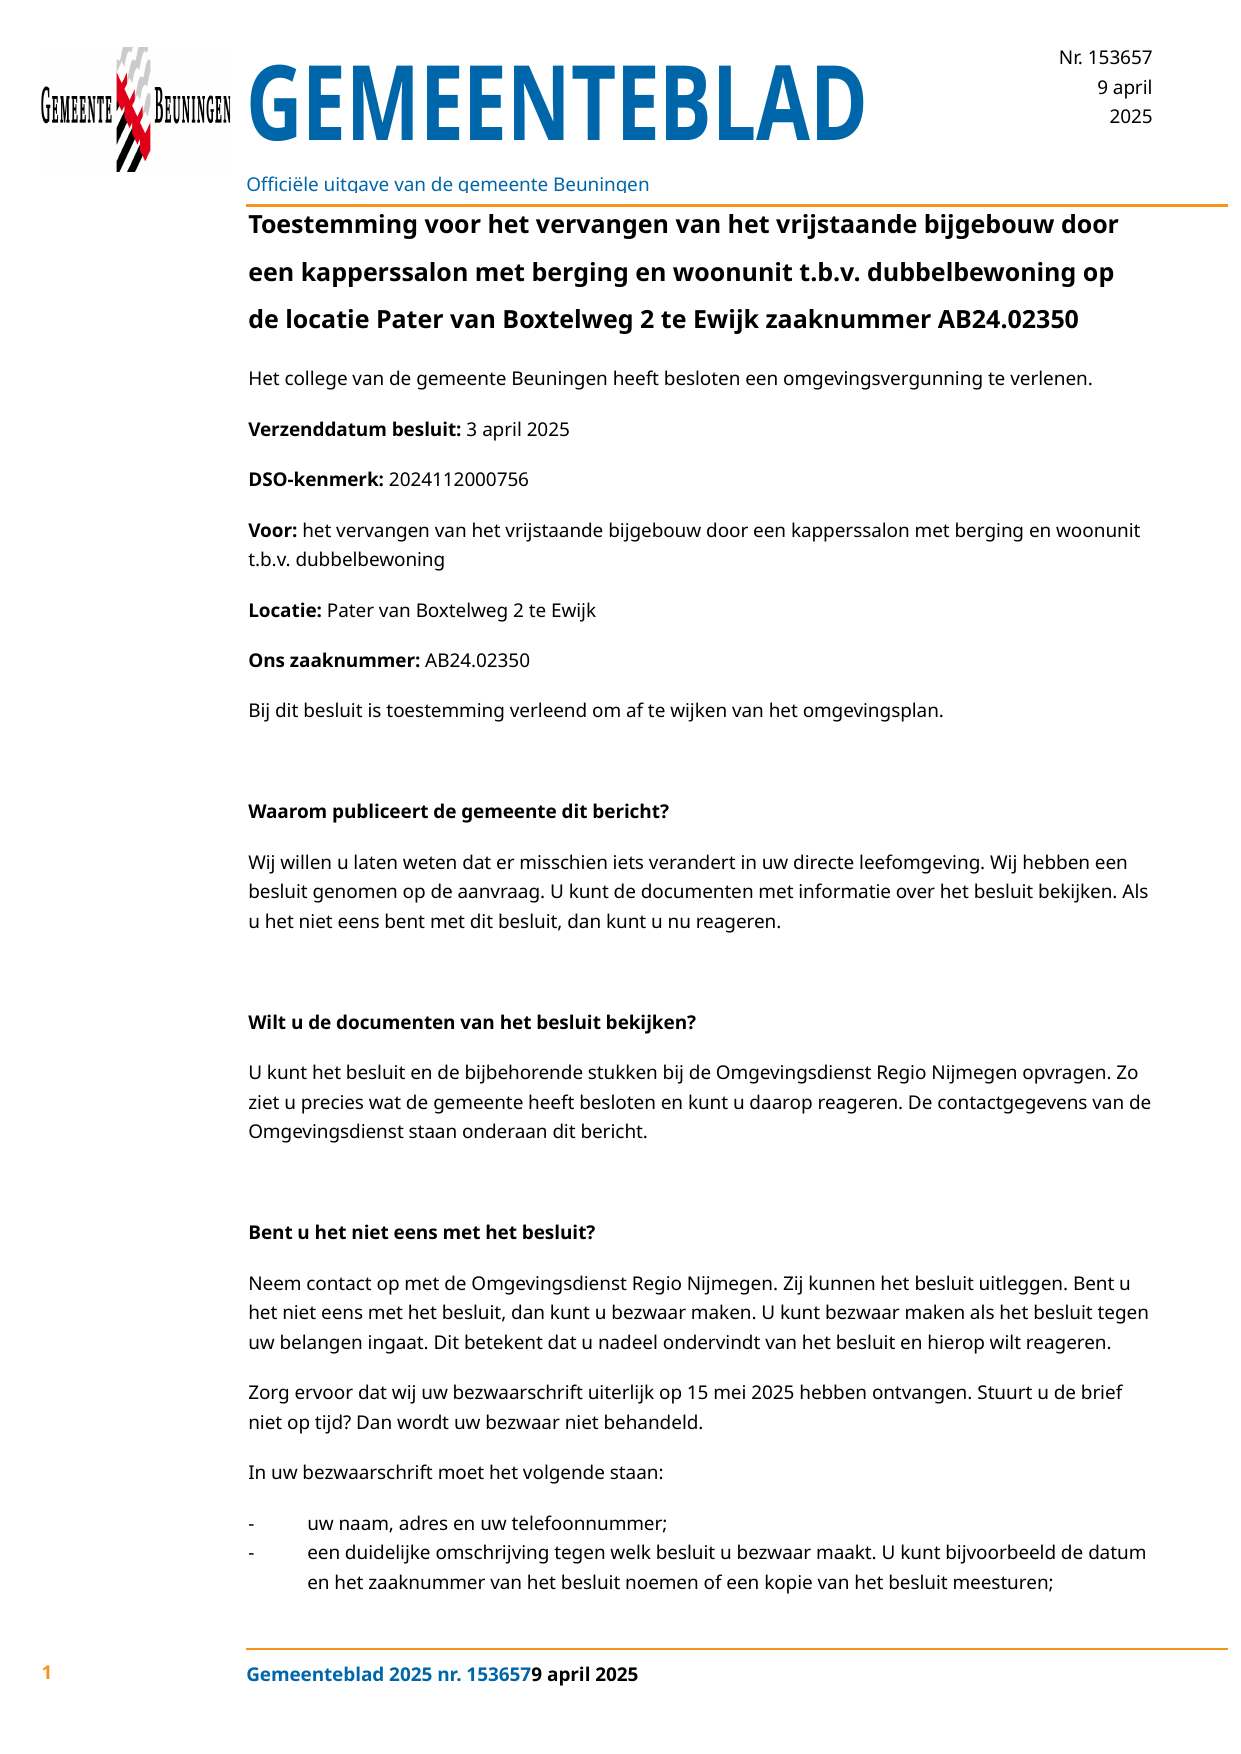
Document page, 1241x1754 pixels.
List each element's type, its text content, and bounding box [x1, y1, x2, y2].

list een duidelijke omschrijving tegen welk besluit u bezwaar maakt. U kunt bijvoorbeeld de datum en het zaaknummer van het besluit noemen of een kopie van het besluit meesturen; [248, 1539, 1152, 1594]
text Voor: het vervangen van het vrijstaande bijgebouw door een kapperssalon met berging en woonunit t.b.v. dubbelbewoning [248, 517, 1152, 572]
text Toestemming voor het vervangen van het vrijstaande bijgebouw door een kapperssalon met berging en woonunit t.b.v. dubbelbewoning op de locatie Pater van Boxtelweg 2 te Ewijk zaaknummer AB24.02350 [248, 207, 1152, 336]
text DSO-kenmerk: 2024112000756 [248, 466, 1152, 492]
text Zorg ervoor dat wij uw bezwaarschrift uiterlijk op 15 mei 2025 hebben ontvangen. Stuurt u de brief niet op tijd? Dan wordt uw bezwaar niet behandeld. [248, 1379, 1152, 1434]
text Waarom publiceert de gemeente dit bericht? [248, 798, 1152, 824]
text Wij willen u laten weten dat er misschien iets verandert in uw directe leefomgeving. Wij hebben een besluit genomen op de aanvraag. U kunt de documenten met informatie over het besluit bekijken. Als u het niet eens bent met dit besluit, dan kunt u nu reageren. [248, 849, 1152, 934]
text Locatie: Pater van Boxtelweg 2 te Ewijk [248, 597, 1152, 622]
list uw naam, adres en uw telefoonnummer; [248, 1510, 1152, 1535]
text Ons zaaknummer: AB24.02350 [248, 647, 1152, 673]
text In uw bezwaarschrift moet het volgende staan: [248, 1459, 1152, 1485]
text Neem contact op met de Omgevingsdienst Regio Nijmegen. Zij kunnen het besluit uitleggen. Bent u het niet eens met het besluit, dan kunt u bezwaar maken. U kunt bezwaar maken als het besluit tegen uw belangen ingaat. Dit betekent dat u nadeel ondervindt van het besluit en hierop wilt reageren. [248, 1270, 1152, 1354]
text Het college van de gemeente Beuningen heeft besloten een omgevingsvergunning te verlenen. [248, 366, 1152, 391]
text Verzenddatum besluit: 3 april 2025 [248, 416, 1152, 442]
text U kunt het besluit en de bijbehorende stukken bij de Omgevingsdienst Regio Nijmegen opvragen. Zo ziet u precies wat de gemeente heeft besloten en kunt u daarop reageren. De contactgegevens van de Omgevingsdienst staan onderaan dit bericht. [248, 1059, 1152, 1144]
picture [41, 47, 231, 172]
text Bij dit besluit is toestemming verleend om af te wijken van het omgevingsplan. [248, 698, 1152, 723]
text Bent u het niet eens met het besluit? [248, 1219, 1152, 1245]
text Wilt u de documenten van het besluit bekijken? [248, 1009, 1152, 1034]
